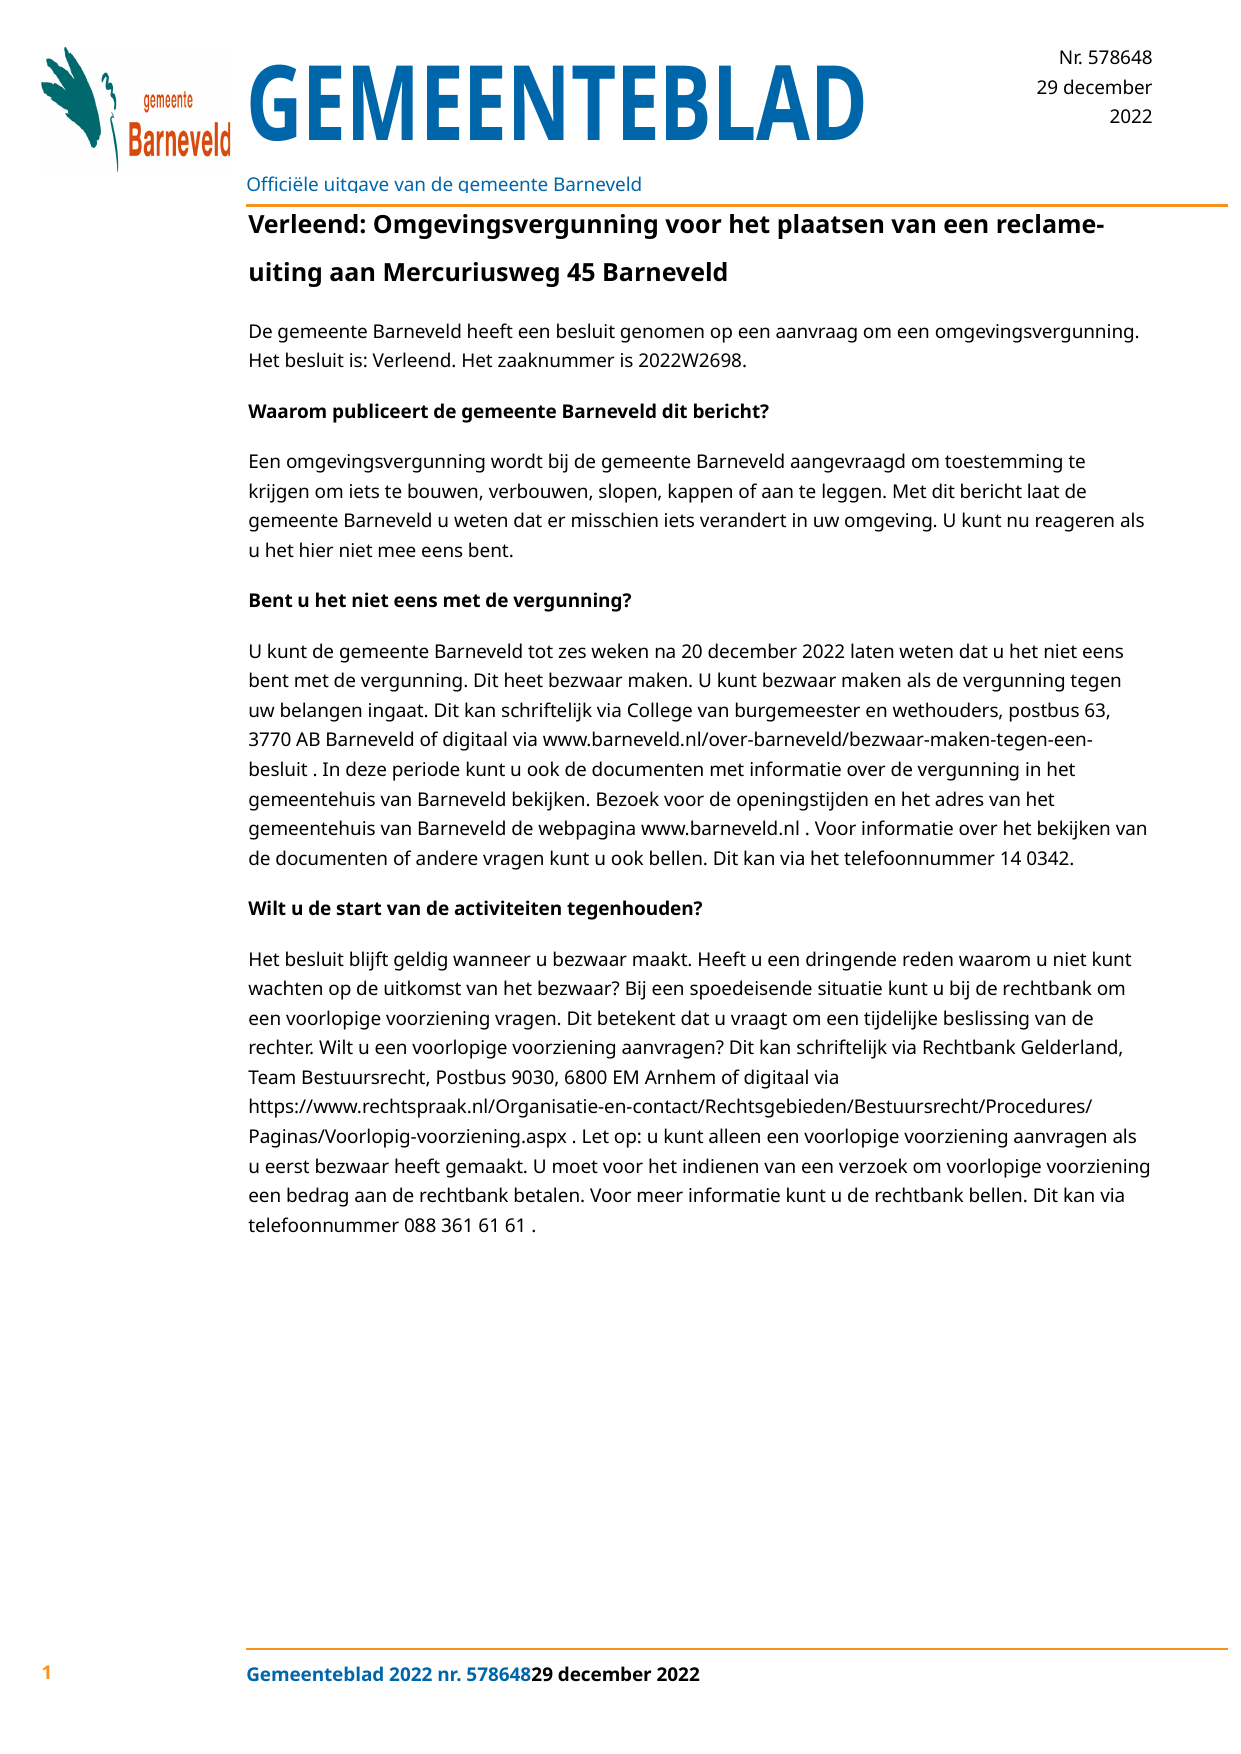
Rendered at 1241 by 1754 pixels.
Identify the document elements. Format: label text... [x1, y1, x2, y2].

text Bent u het niet eens met de vergunning? [248, 587, 1152, 613]
text U kunt de gemeente Barneveld tot zes weken na 20 december 2022 laten weten dat u het niet eens bent met de vergunning. Dit heet bezwaar maken. U kunt bezwaar maken als de vergunning tegen uw belangen ingaat. Dit kan schriftelijk via College van burgemeester en wethouders, postbus 63, 3770 AB Barneveld of digitaal via www.barneveld.nl/over-barneveld/bezwaar-maken-tegen-een-besluit . In deze periode kunt u ook de documenten met informatie over de vergunning in het gemeentehuis van Barneveld bekijken. Bezoek voor de openingstijden en het adres van het gemeentehuis van Barneveld de webpagina www.barneveld.nl . Voor informatie over het bekijken van de documenten of andere vragen kunt u ook bellen. Dit kan via het telefoonnummer 14 0342. [248, 638, 1152, 871]
text De gemeente Barneveld heeft een besluit genomen op een aanvraag om een omgevingsvergunning. Het besluit is: Verleend. Het zaaknummer is 2022W2698. [248, 318, 1152, 373]
text Waarom publiceert de gemeente Barneveld dit bericht? [248, 398, 1152, 424]
text Een omgevingsvergunning wordt bij de gemeente Barneveld aangevraagd om toestemming te krijgen om iets te bouwen, verbouwen, slopen, kappen of aan te leggen. Met dit bericht laat de gemeente Barneveld u weten dat er misschien iets verandert in uw omgeving. U kunt nu reageren als u het hier niet mee eens bent. [248, 448, 1152, 563]
text Wilt u de start van de activiteiten tegenhouden? [248, 895, 1152, 921]
text Het besluit blijft geldig wanneer u bezwaar maakt. Heeft u een dringende reden waarom u niet kunt wachten op de uitkomst van het bezwaar? Bij een spoedeisende situatie kunt u bij de rechtbank om een voorlopige voorziening vragen. Dit betekent dat u vraagt om een tijdelijke beslissing van de rechter. Wilt u een voorlopige voorziening aanvragen? Dit kan schriftelijk via Rechtbank Gelderland, Team Bestuursrecht, Postbus 9030, 6800 EM Arnhem of digitaal via https://www.rechtspraak.nl/Organisatie-en-contact/Rechtsgebieden/Bestuursrecht/Procedures/Paginas/Voorlopig-voorziening.aspx . Let op: u kunt alleen een voorlopige voorziening aanvragen als u eerst bezwaar heeft gemaakt. U moet voor het indienen van een verzoek om voorlopige voorziening een bedrag aan de rechtbank betalen. Voor meer informatie kunt u de rechtbank bellen. Dit kan via telefoonnummer 088 361 61 61 . [248, 946, 1152, 1238]
picture [41, 47, 231, 172]
text Verleend: Omgevingsvergunning voor het plaatsen van een reclame-uiting aan Mercuriusweg 45 Barneveld [248, 207, 1152, 288]
